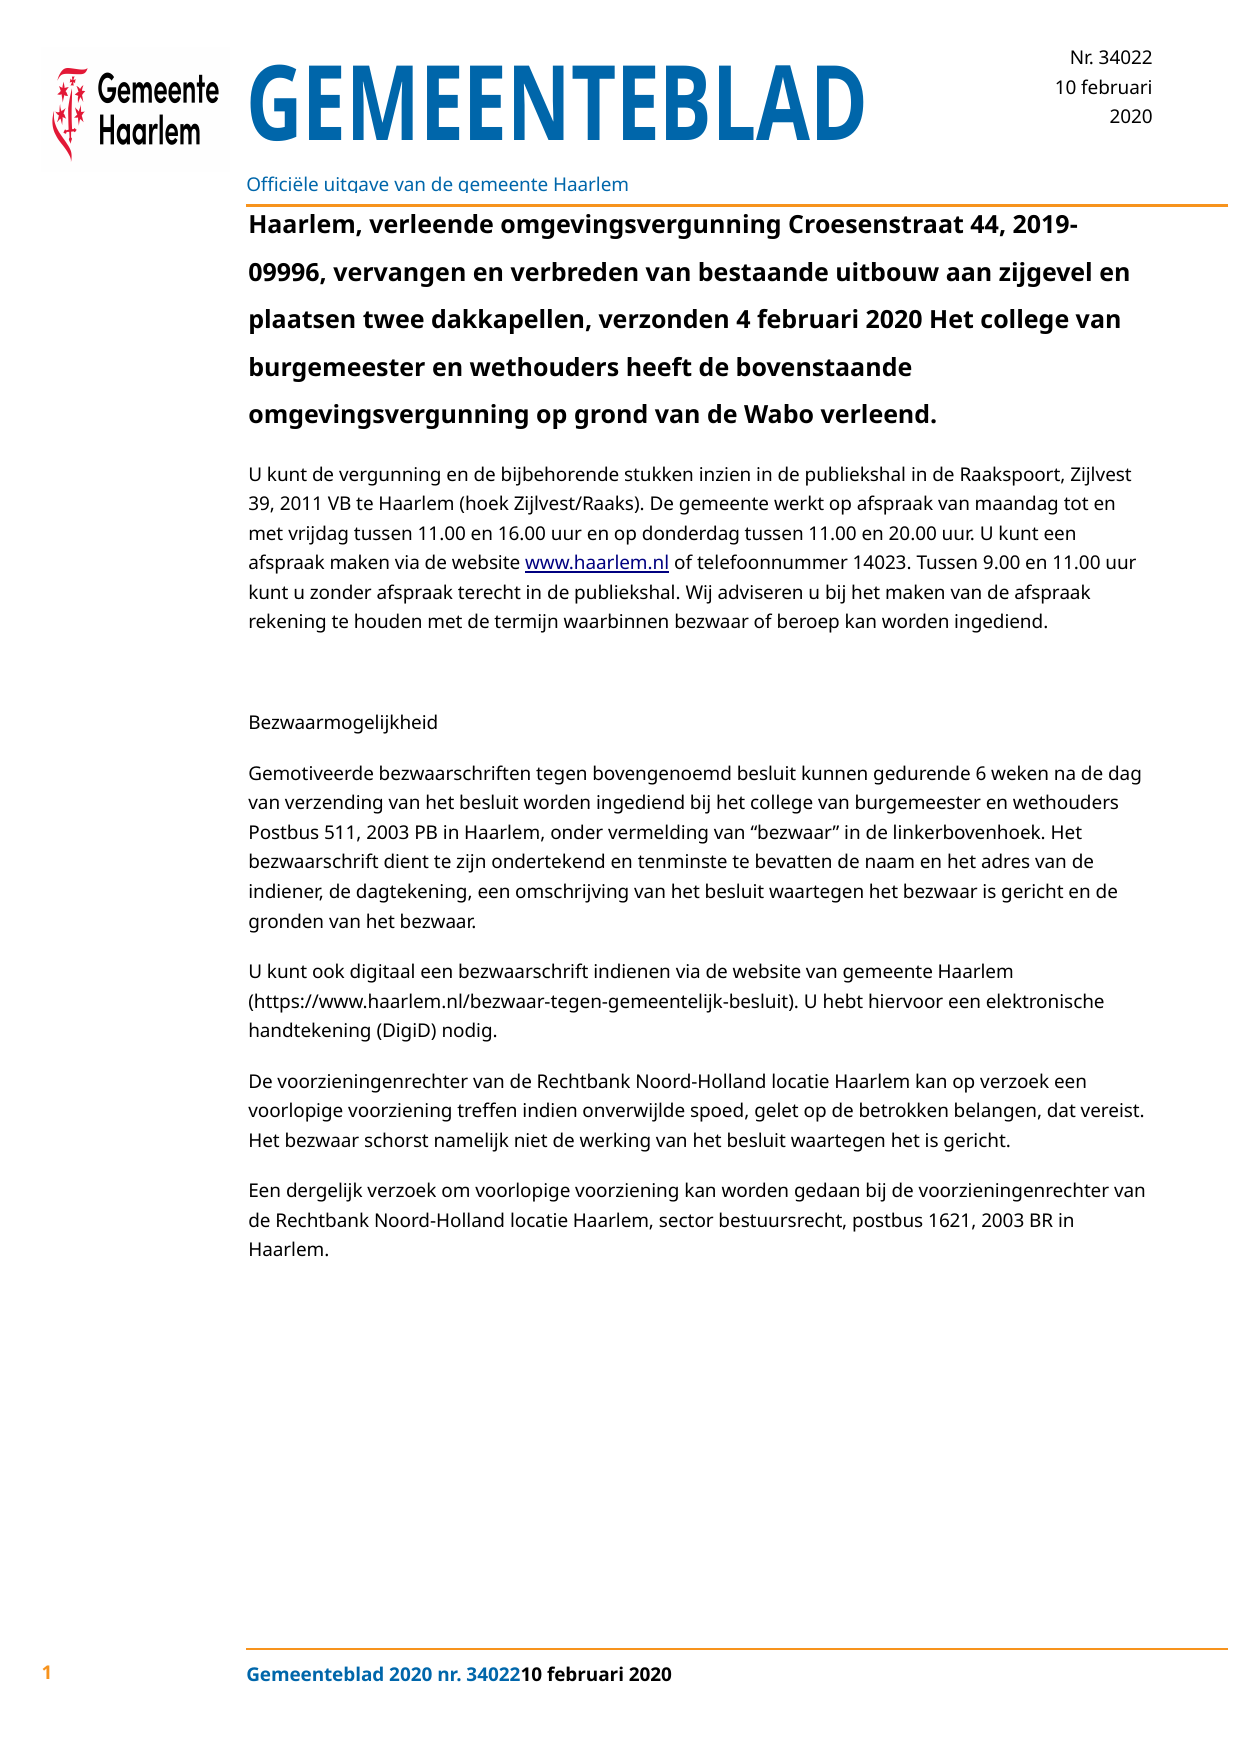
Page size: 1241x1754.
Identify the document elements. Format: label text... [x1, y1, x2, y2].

text Bezwaarmogelijkheid [248, 709, 1152, 735]
picture [41, 47, 231, 172]
text De voorzieningenrechter van de Rechtbank Noord-Holland locatie Haarlem kan op verzoek een voorlopige voorziening treffen indien onverwijlde spoed, gelet op de betrokken belangen, dat vereist. Het bezwaar schorst namelijk niet de werking van het besluit waartegen het is gericht. [248, 1068, 1152, 1153]
text U kunt ook digitaal een bezwaarschrift indienen via de website van gemeente Haarlem (https://www.haarlem.nl/bezwaar-tegen-gemeentelijk-besluit). U hebt hiervoor een elektronische handtekening (DigiD) nodig. [248, 958, 1152, 1043]
text Gemotiveerde bezwaarschriften tegen bovengenoemd besluit kunnen gedurende 6 weken na de dag van verzending van het besluit worden ingediend bij het college van burgemeester en wethouders Postbus 511, 2003 PB in Haarlem, onder vermelding van “bezwaar” in de linkerbovenhoek. Het bezwaarschrift dient te zijn ondertekend en tenminste te bevatten de naam en het adres van de indiener, de dagtekening, een omschrijving van het besluit waartegen het bezwaar is gericht en de gronden van het bezwaar. [248, 760, 1152, 933]
text Haarlem, verleende omgevingsvergunning Croesenstraat 44, 2019-09996, vervangen en verbreden van bestaande uitbouw aan zijgevel en plaatsen twee dakkapellen, verzonden 4 februari 2020 Het college van burgemeester en wethouders heeft de bovenstaande omgevingsvergunning op grond van de Wabo verleend. [248, 207, 1152, 431]
text Een dergelijk verzoek om voorlopige voorziening kan worden gedaan bij de voorzieningenrechter van de Rechtbank Noord-Holland locatie Haarlem, sector bestuursrecht, postbus 1621, 2003 BR in Haarlem. [248, 1177, 1152, 1262]
text U kunt de vergunning en de bijbehorende stukken inzien in de publiekshal in de Raakspoort, Zijlvest 39, 2011 VB te Haarlem (hoek Zijlvest/Raaks). De gemeente werkt op afspraak van maandag tot en met vrijdag tussen 11.00 en 16.00 uur en op donderdag tussen 11.00 en 20.00 uur. U kunt een afspraak maken via de website www.haarlem.nl of telefoonnummer 14023. Tussen 9.00 en 11.00 uur kunt u zonder afspraak terecht in de publiekshal. Wij adviseren u bij het maken van de afspraak rekening te houden met de termijn waarbinnen bezwaar of beroep kan worden ingediend. [248, 461, 1152, 634]
